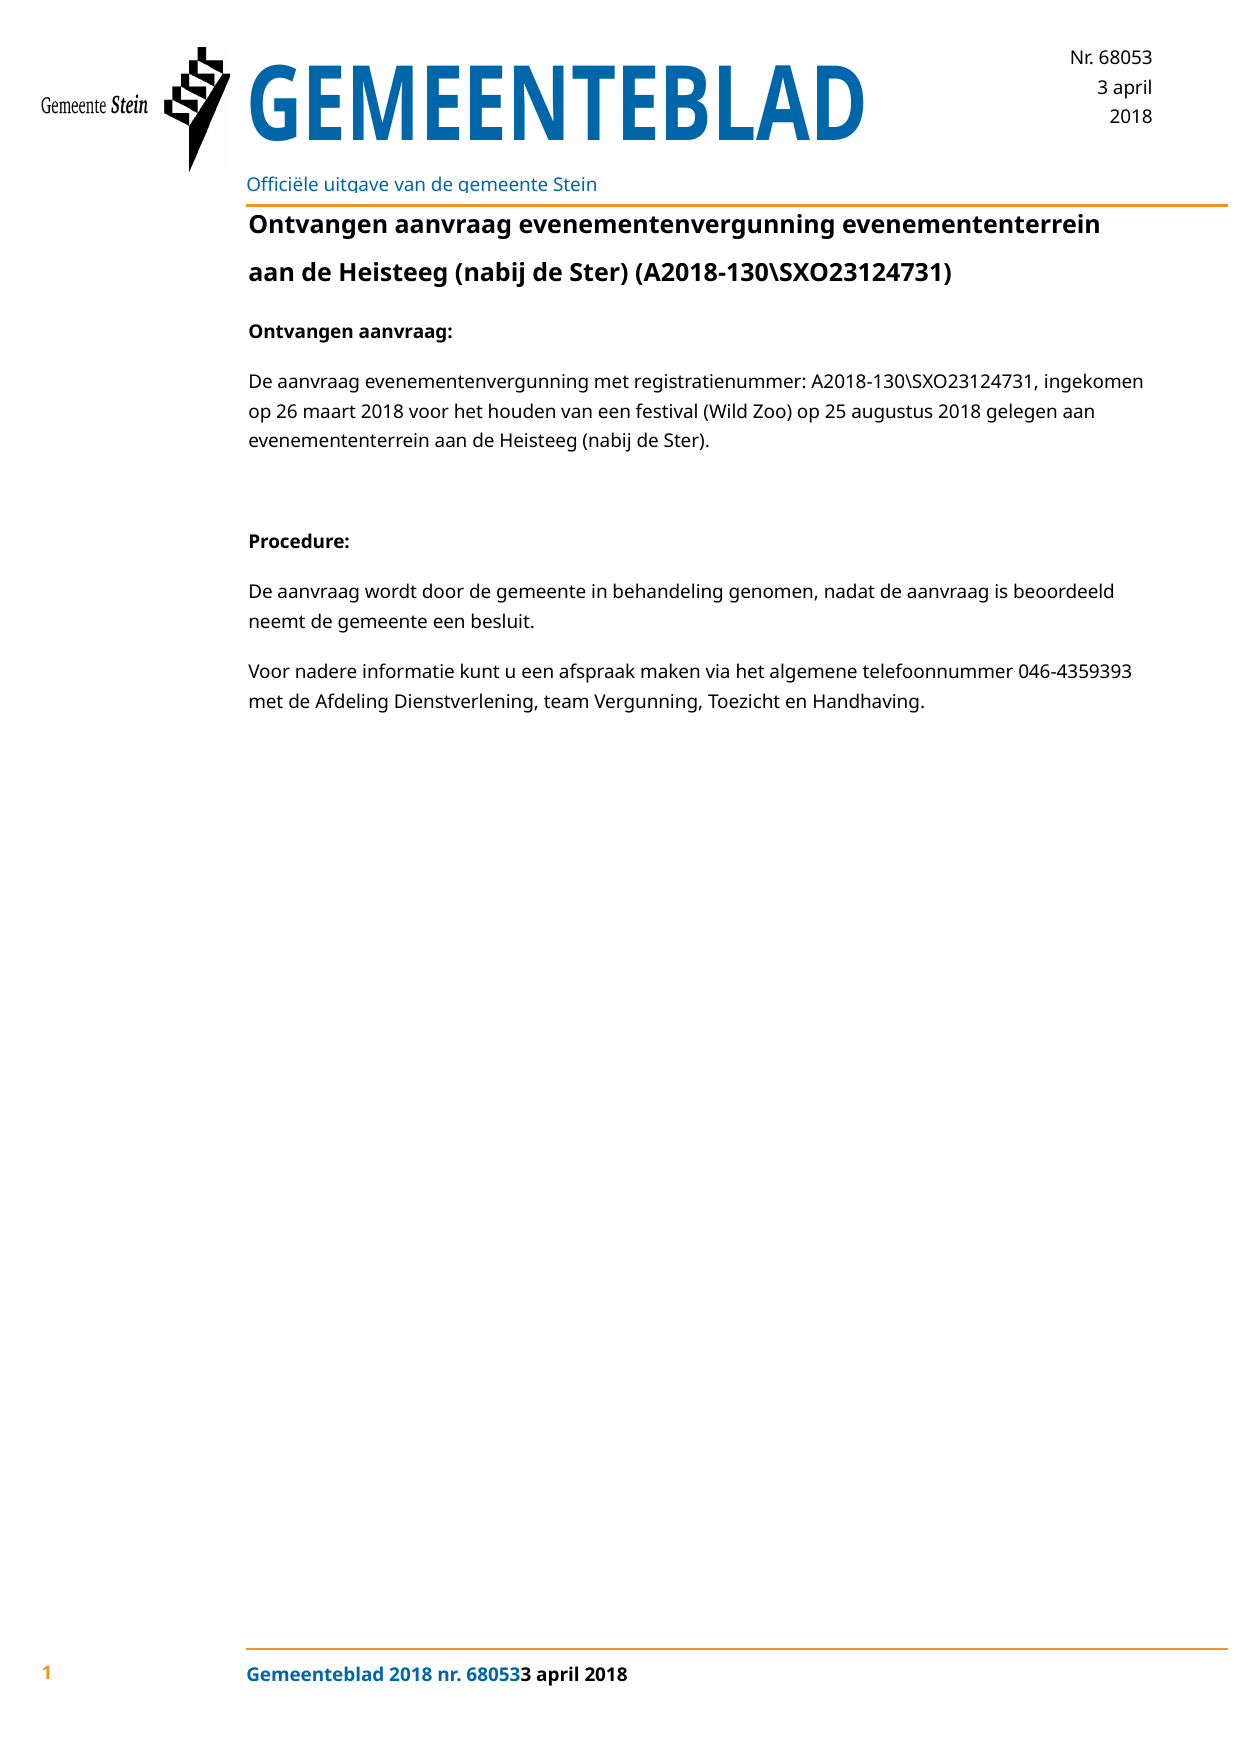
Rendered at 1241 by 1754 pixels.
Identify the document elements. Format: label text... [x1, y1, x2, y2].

text Ontvangen aanvraag evenementenvergunning evenemententerrein aan de Heisteeg (nabij de Ster) (A2018-130\SXO23124731) [248, 207, 1152, 288]
text De aanvraag evenementenvergunning met registratienummer: A2018-130\SXO23124731, ingekomen op 26 maart 2018 voor het houden van een festival (Wild Zoo) op 25 augustus 2018 gelegen aan evenemententerrein aan de Heisteeg (nabij de Ster). [248, 368, 1152, 453]
picture [41, 47, 231, 172]
text Voor nadere informatie kunt u een afspraak maken via het algemene telefoonnummer 046-4359393 met de Afdeling Dienstverlening, team Vergunning, Toezicht en Handhaving. [248, 659, 1152, 714]
text Ontvangen aanvraag: [248, 318, 1152, 344]
text Procedure: [248, 528, 1152, 554]
text De aanvraag wordt door de gemeente in behandeling genomen, nadat de aanvraag is beoordeeld neemt de gemeente een besluit. [248, 579, 1152, 634]
